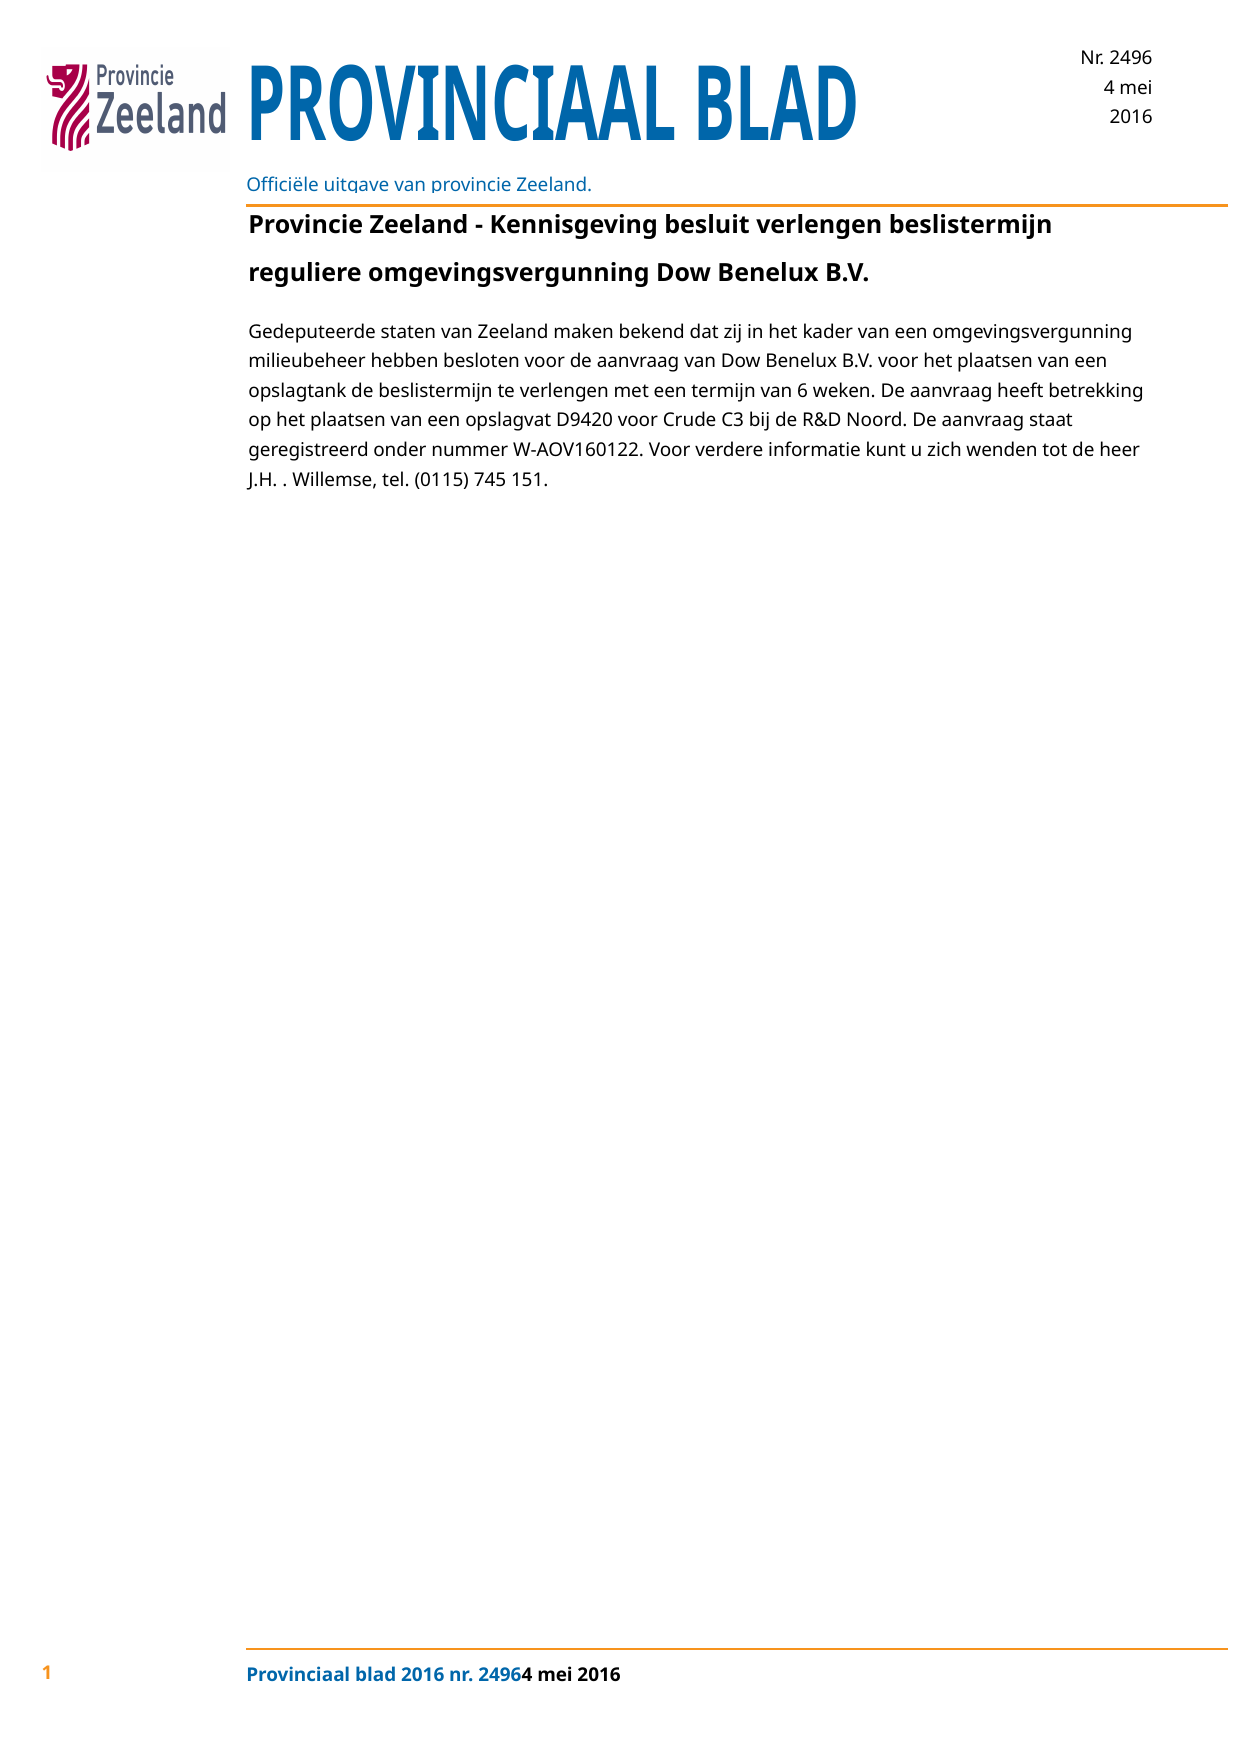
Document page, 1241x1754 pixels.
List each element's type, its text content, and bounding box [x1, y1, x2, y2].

text Gedeputeerde staten van Zeeland maken bekend dat zij in het kader van een omgevingsvergunning milieubeheer hebben besloten voor de aanvraag van Dow Benelux B.V. voor het plaatsen van een opslagtank de beslistermijn te verlengen met een termijn van 6 weken. De aanvraag heeft betrekking op het plaatsen van een opslagvat D9420 voor Crude C3 bij de R&D Noord. De aanvraag staat geregistreerd onder nummer W-AOV160122. Voor verdere informatie kunt u zich wenden tot de heer J.H. . Willemse, tel. (0115) 745 151. [248, 318, 1152, 492]
picture [41, 47, 231, 172]
text Provincie Zeeland - Kennisgeving besluit verlengen beslistermijn reguliere omgevingsvergunning Dow Benelux B.V. [248, 207, 1152, 288]
